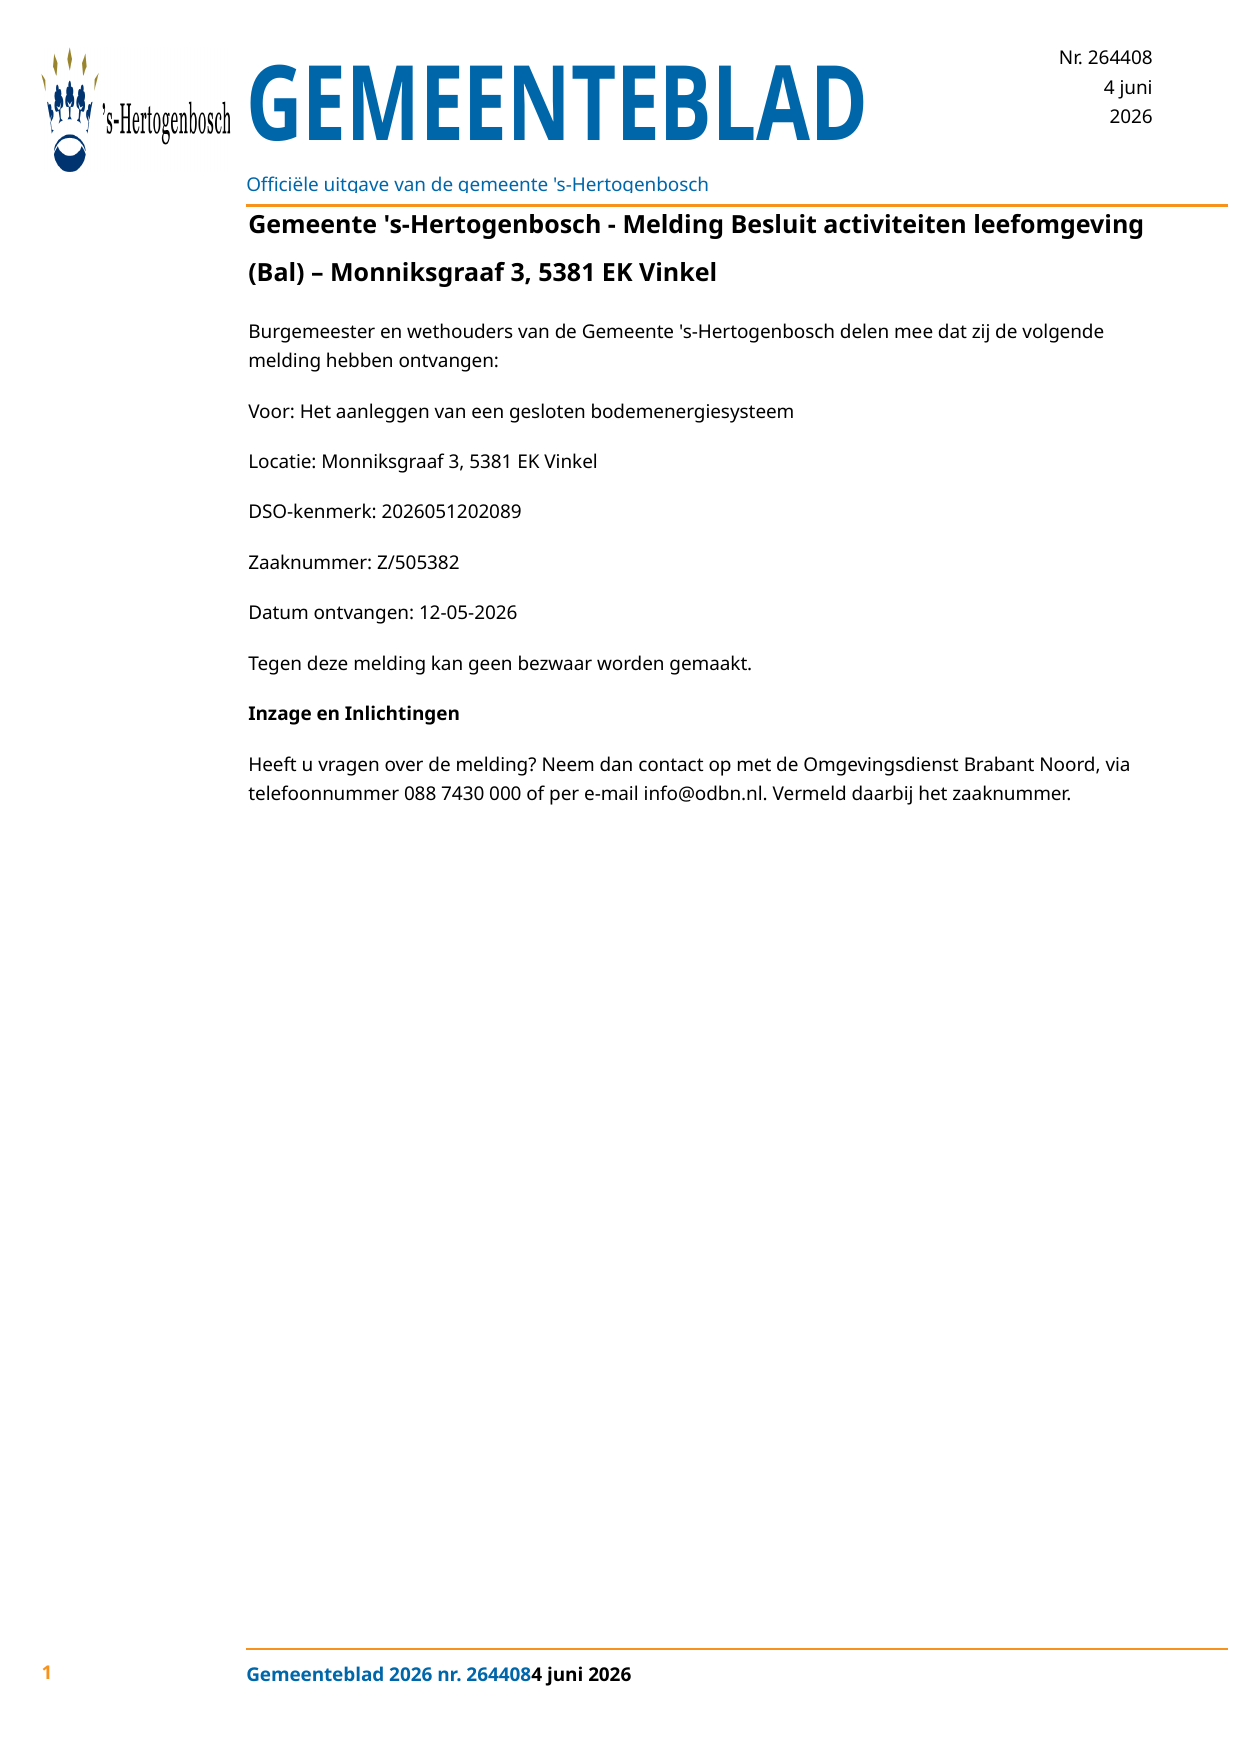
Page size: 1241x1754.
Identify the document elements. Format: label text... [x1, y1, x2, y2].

text DSO-kenmerk: 2026051202089 [248, 499, 1152, 524]
text Datum ontvangen: 12-05-2026 [248, 599, 1152, 625]
text Inzage en Inlichtingen [248, 700, 1152, 726]
picture [41, 47, 231, 172]
text Gemeente 's-Hertogenbosch - Melding Besluit activiteiten leefomgeving (Bal) – Monniksgraaf 3, 5381 EK Vinkel [248, 207, 1152, 288]
text Heeft u vragen over de melding? Neem dan contact op met de Omgevingsdienst Brabant Noord, via telefoonnummer 088 7430 000 of per e-mail info@odbn.nl. Vermeld daarbij het zaaknummer. [248, 751, 1152, 806]
text Locatie: Monniksgraaf 3, 5381 EK Vinkel [248, 448, 1152, 474]
text Burgemeester en wethouders van de Gemeente 's-Hertogenbosch delen mee dat zij de volgende melding hebben ontvangen: [248, 318, 1152, 373]
text Tegen deze melding kan geen bezwaar worden gemaakt. [248, 650, 1152, 676]
text Voor: Het aanleggen van een gesloten bodemenergiesysteem [248, 398, 1152, 424]
text Zaaknummer: Z/505382 [248, 549, 1152, 575]
